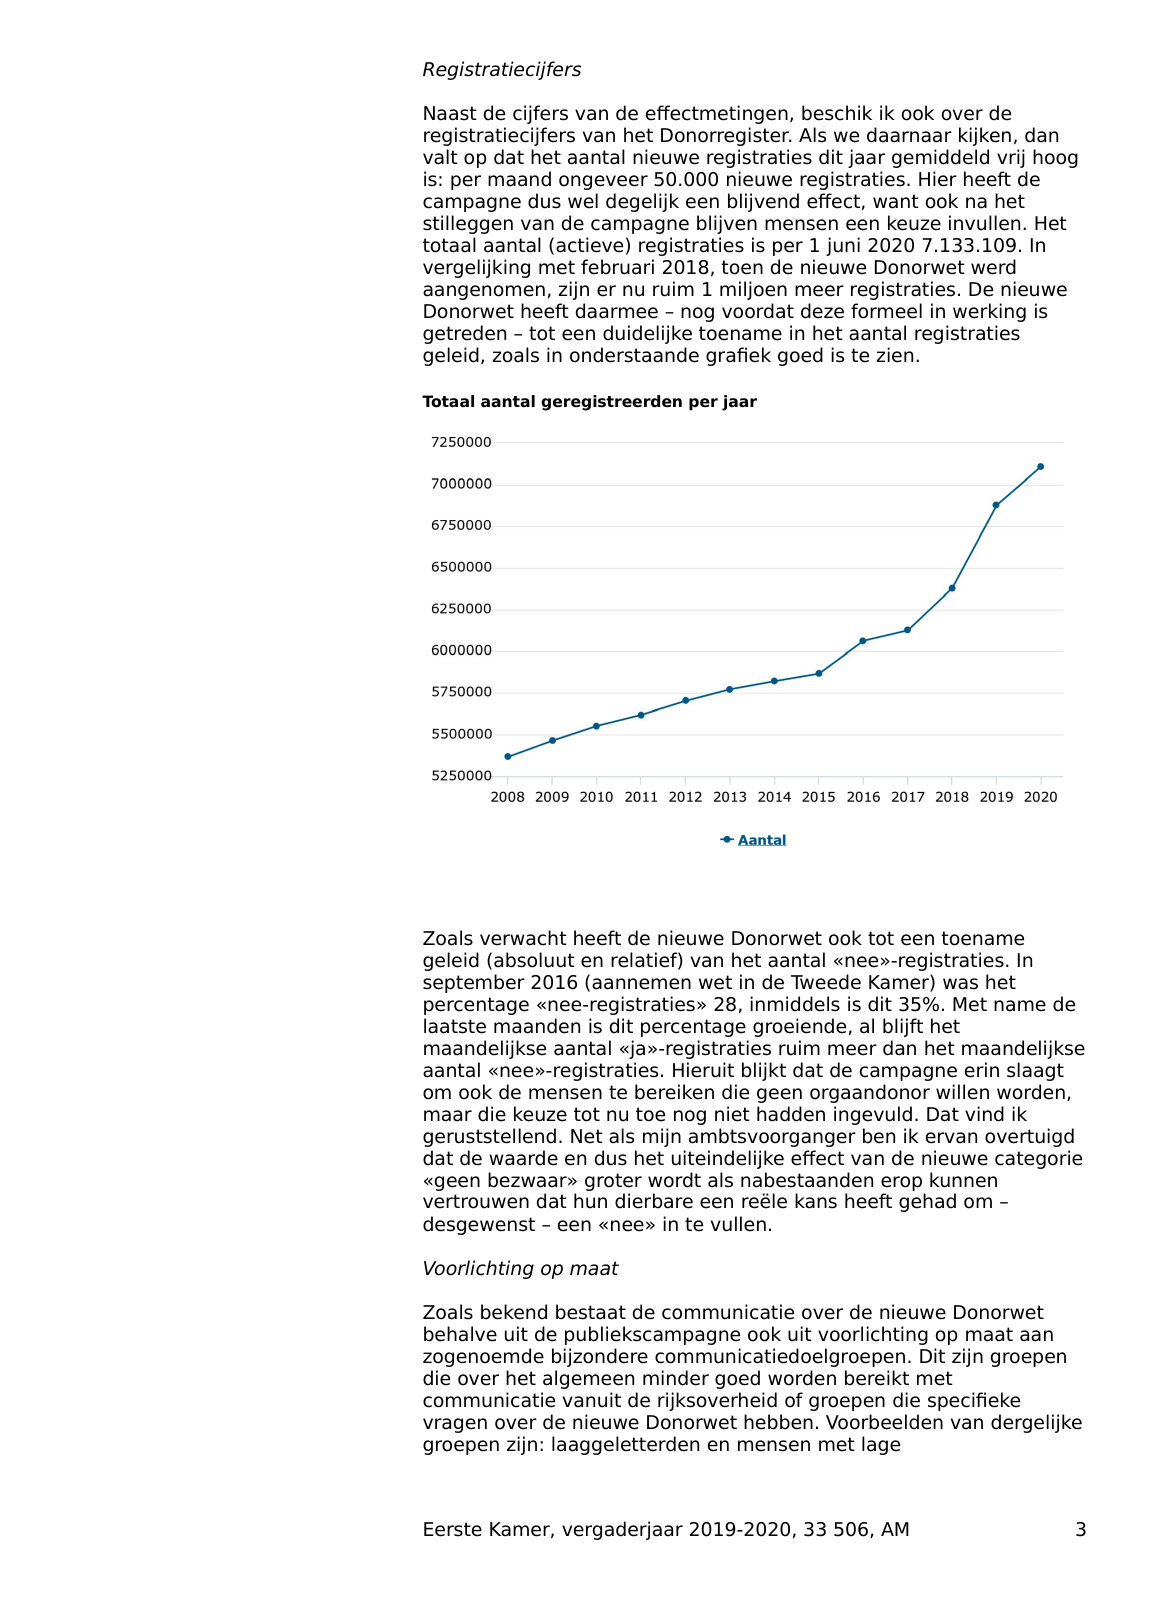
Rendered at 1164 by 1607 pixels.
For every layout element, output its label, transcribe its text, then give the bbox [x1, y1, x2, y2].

text Totaal aantal geregistreerden per jaar [422, 393, 1072, 411]
text Zoals bekend bestaat de communicatie over de nieuwe Donorwet behalve uit de publiekscampagne ook uit voorlichting op maat aan zogenoemde bijzondere communicatiedoelgroepen. Dit zijn groepen die over het algemeen minder goed worden bereikt met communicatie vanuit de rijksoverheid of groepen die specifieke vragen over de nieuwe Donorwet hebben. Voorbeelden van dergelijke groepen zijn: laaggeletterden en mensen met lage [422, 1302, 1087, 1456]
text Naast de cijfers van de effectmetingen, beschik ik ook over de registratiecijfers van het Donorregister. Als we daarnaar kijken, dan valt op dat het aantal nieuwe registraties dit jaar gemiddeld vrij hoog is: per maand ongeveer 50.000 nieuwe registraties. Hier heeft de campagne dus wel degelijk een blijvend effect, want ook na het stilleggen van de campagne blijven mensen een keuze invullen. Het totaal aantal (actieve) registraties is per 1 juni 2020 7.133.109. In vergelijking met februari 2018, toen de nieuwe Donorwet werd aangenomen, zijn er nu ruim 1 miljoen meer registraties. De nieuwe Donorwet heeft daarmee – nog voordat deze formeel in werking is getreden – tot een duidelijke toename in het aantal registraties geleid, zoals in onderstaande grafiek goed is te zien. [422, 103, 1087, 367]
subtitle Registratiecijfers [422, 59, 1087, 81]
picture [422, 422, 1072, 884]
subtitle Voorlichting op maat [422, 1258, 1087, 1279]
text Zoals verwacht heeft de nieuwe Donorwet ook tot een toename geleid (absoluut en relatief) van het aantal «nee»-registraties. In september 2016 (aannemen wet in de Tweede Kamer) was het percentage «nee-registraties» 28, inmiddels is dit 35%. Met name de laatste maanden is dit percentage groeiende, al blijft het maandelijkse aantal «ja»-registraties ruim meer dan het maandelijkse aantal «nee»-registraties. Hieruit blijkt dat de campagne erin slaagt om ook de mensen te bereiken die geen orgaandonor willen worden, maar die keuze tot nu toe nog niet hadden ingevuld. Dat vind ik geruststellend. Net als mijn ambtsvoorganger ben ik ervan overtuigd dat de waarde en dus het uiteindelijke effect van de nieuwe categorie «geen bezwaar» groter wordt als nabestaanden erop kunnen vertrouwen dat hun dierbare een reële kans heeft gehad om – desgewenst – een «nee» in te vullen. [422, 928, 1087, 1235]
